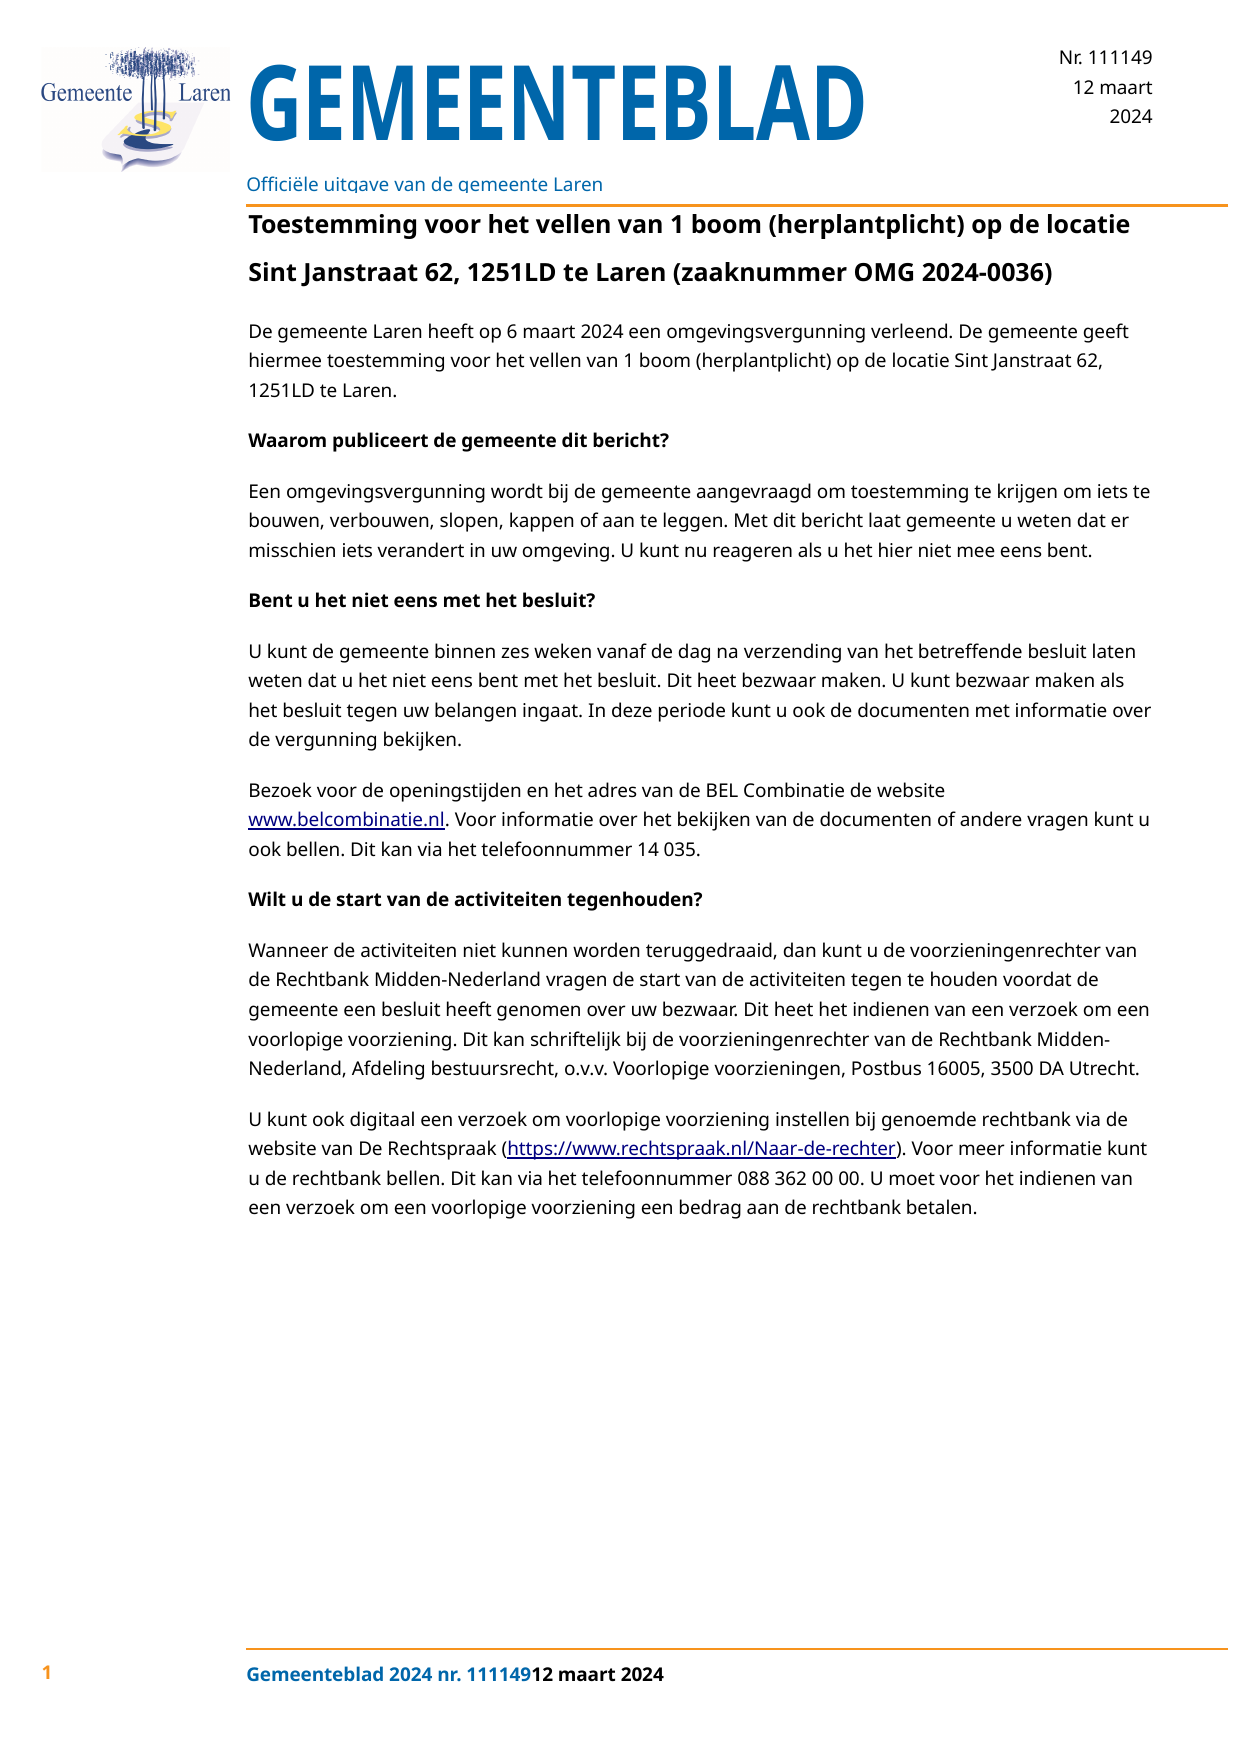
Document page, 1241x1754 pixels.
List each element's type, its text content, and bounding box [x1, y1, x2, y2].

text Toestemming voor het vellen van 1 boom (herplantplicht) op de locatie Sint Janstraat 62, 1251LD te Laren (zaaknummer OMG 2024-0036) [248, 207, 1152, 288]
text Wanneer de activiteiten niet kunnen worden teruggedraaid, dan kunt u de voorzieningenrechter van de Rechtbank Midden-Nederland vragen de start van de activiteiten tegen te houden voordat de gemeente een besluit heeft genomen over uw bezwaar. Dit heet het indienen van een verzoek om een voorlopige voorziening. Dit kan schriftelijk bij de voorzieningenrechter van de Rechtbank Midden-Nederland, Afdeling bestuursrecht, o.v.v. Voorlopige voorzieningen, Postbus 16005, 3500 DA Utrecht. [248, 937, 1152, 1081]
text Bent u het niet eens met het besluit? [248, 587, 1152, 613]
text Wilt u de start van de activiteiten tegenhouden? [248, 887, 1152, 912]
text Een omgevingsvergunning wordt bij de gemeente aangevraagd om toestemming te krijgen om iets te bouwen, verbouwen, slopen, kappen of aan te leggen. Met dit bericht laat gemeente u weten dat er misschien iets verandert in uw omgeving. U kunt nu reageren als u het hier niet mee eens bent. [248, 478, 1152, 563]
text Bezoek voor de openingstijden en het adres van de BEL Combinatie de website www.belcombinatie.nl. Voor informatie over het bekijken van de documenten of andere vragen kunt u ook bellen. Dit kan via het telefoonnummer 14 035. [248, 777, 1152, 862]
text U kunt de gemeente binnen zes weken vanaf de dag na verzending van het betreffende besluit laten weten dat u het niet eens bent met het besluit. Dit heet bezwaar maken. U kunt bezwaar maken als het besluit tegen uw belangen ingaat. In deze periode kunt u ook de documenten met informatie over de vergunning bekijken. [248, 638, 1152, 752]
text U kunt ook digitaal een verzoek om voorlopige voorziening instellen bij genoemde rechtbank via de website van De Rechtspraak (https://www.rechtspraak.nl/Naar-de-rechter). Voor meer informatie kunt u de rechtbank bellen. Dit kan via het telefoonnummer 088 362 00 00. U moet voor het indienen van een verzoek om een voorlopige voorziening een bedrag aan de rechtbank betalen. [248, 1106, 1152, 1220]
picture [41, 47, 231, 172]
text De gemeente Laren heeft op 6 maart 2024 een omgevingsvergunning verleend. De gemeente geeft hiermee toestemming voor het vellen van 1 boom (herplantplicht) op de locatie Sint Janstraat 62, 1251LD te Laren. [248, 318, 1152, 403]
text Waarom publiceert de gemeente dit bericht? [248, 427, 1152, 453]
